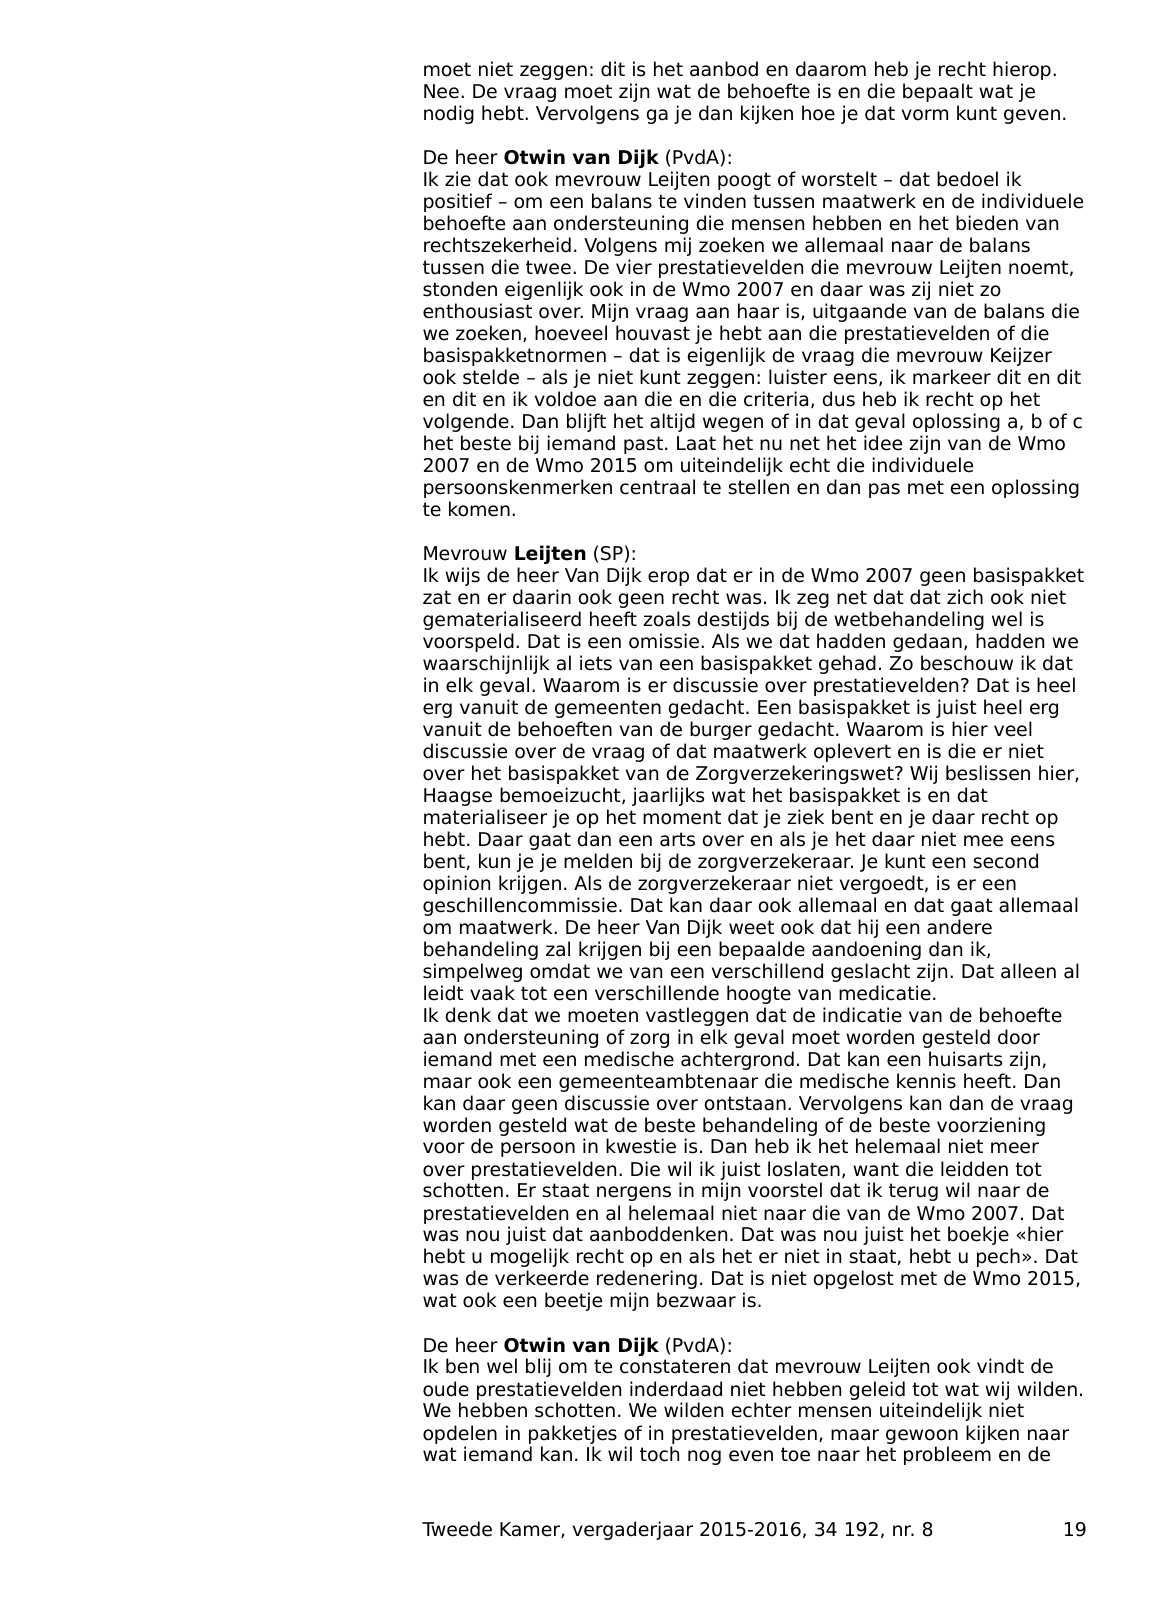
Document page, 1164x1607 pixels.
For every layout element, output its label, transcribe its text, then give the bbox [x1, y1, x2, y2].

text Ik zie dat ook mevrouw Leijten poogt of worstelt – dat bedoel ik positief – om een balans te vinden tussen maatwerk en de individuele behoefte aan ondersteuning die mensen hebben en het bieden van rechtszekerheid. Volgens mij zoeken we allemaal naar de balans tussen die twee. De vier prestatievelden die mevrouw Leijten noemt, stonden eigenlijk ook in de Wmo 2007 en daar was zij niet zo enthousiast over. Mijn vraag aan haar is, uitgaande van de balans die we zoeken, hoeveel houvast je hebt aan die prestatievelden of die basispakketnormen – dat is eigenlijk de vraag die mevrouw Keijzer ook stelde – als je niet kunt zeggen: luister eens, ik markeer dit en dit en dit en ik voldoe aan die en die criteria, dus heb ik recht op het volgende. Dan blijft het altijd wegen of in dat geval oplossing a, b of c het beste bij iemand past. Laat het nu net het idee zijn van de Wmo 2007 en de Wmo 2015 om uiteindelijk echt die individuele persoonskenmerken centraal te stellen en dan pas met een oplossing te komen. [422, 169, 1087, 521]
text Ik ben wel blij om te constateren dat mevrouw Leijten ook vindt de oude prestatievelden inderdaad niet hebben geleid tot wat wij wilden. We hebben schotten. We wilden echter mensen uiteindelijk niet opdelen in pakketjes of in prestatievelden, maar gewoon kijken naar wat iemand kan. Ik wil toch nog even toe naar het probleem en de [422, 1356, 1087, 1466]
text moet niet zeggen: dit is het aanbod en daarom heb je recht hierop. Nee. De vraag moet zijn wat de behoefte is en die bepaalt wat je nodig hebt. Vervolgens ga je dan kijken hoe je dat vorm kunt geven. [422, 59, 1087, 125]
text Ik wijs de heer Van Dijk erop dat er in de Wmo 2007 geen basispakket zat en er daarin ook geen recht was. Ik zeg net dat dat zich ook niet gematerialiseerd heeft zoals destijds bij de wetbehandeling wel is voorspeld. Dat is een omissie. Als we dat hadden gedaan, hadden we waarschijnlijk al iets van een basispakket gehad. Zo beschouw ik dat in elk geval. Waarom is er discussie over prestatievelden? Dat is heel erg vanuit de gemeenten gedacht. Een basispakket is juist heel erg vanuit de behoeften van de burger gedacht. Waarom is hier veel discussie over de vraag of dat maatwerk oplevert en is die er niet over het basispakket van de Zorgverzekeringswet? Wij beslissen hier, Haagse bemoeizucht, jaarlijks wat het basispakket is en dat materialiseer je op het moment dat je ziek bent en je daar recht op hebt. Daar gaat dan een arts over en als je het daar niet mee eens bent, kun je je melden bij de zorgverzekeraar. Je kunt een second opinion krijgen. Als de zorgverzekeraar niet vergoedt, is er een geschillencommissie. Dat kan daar ook allemaal en dat gaat allemaal om maatwerk. De heer Van Dijk weet ook dat hij een andere behandeling zal krijgen bij een bepaalde aandoening dan ik, simpelweg omdat we van een verschillend geslacht zijn. Dat alleen al leidt vaak tot een verschillende hoogte van medicatie. [422, 565, 1087, 1004]
text De heer Otwin van Dijk (PvdA): [422, 147, 1087, 169]
text De heer Otwin van Dijk (PvdA): [422, 1334, 1087, 1356]
text Mevrouw Leijten (SP): [422, 543, 1087, 565]
text Ik denk dat we moeten vastleggen dat de indicatie van de behoefte aan ondersteuning of zorg in elk geval moet worden gesteld door iemand met een medische achtergrond. Dat kan een huisarts zijn, maar ook een gemeenteambtenaar die medische kennis heeft. Dan kan daar geen discussie over ontstaan. Vervolgens kan dan de vraag worden gesteld wat de beste behandeling of de beste voorziening voor de persoon in kwestie is. Dan heb ik het helemaal niet meer over prestatievelden. Die wil ik juist loslaten, want die leidden tot schotten. Er staat nergens in mijn voorstel dat ik terug wil naar de prestatievelden en al helemaal niet naar die van de Wmo 2007. Dat was nou juist dat aanboddenken. Dat was nou juist het boekje «hier hebt u mogelijk recht op en als het er niet in staat, hebt u pech». Dat was de verkeerde redenering. Dat is niet opgelost met de Wmo 2015, wat ook een beetje mijn bezwaar is. [422, 1004, 1087, 1312]
